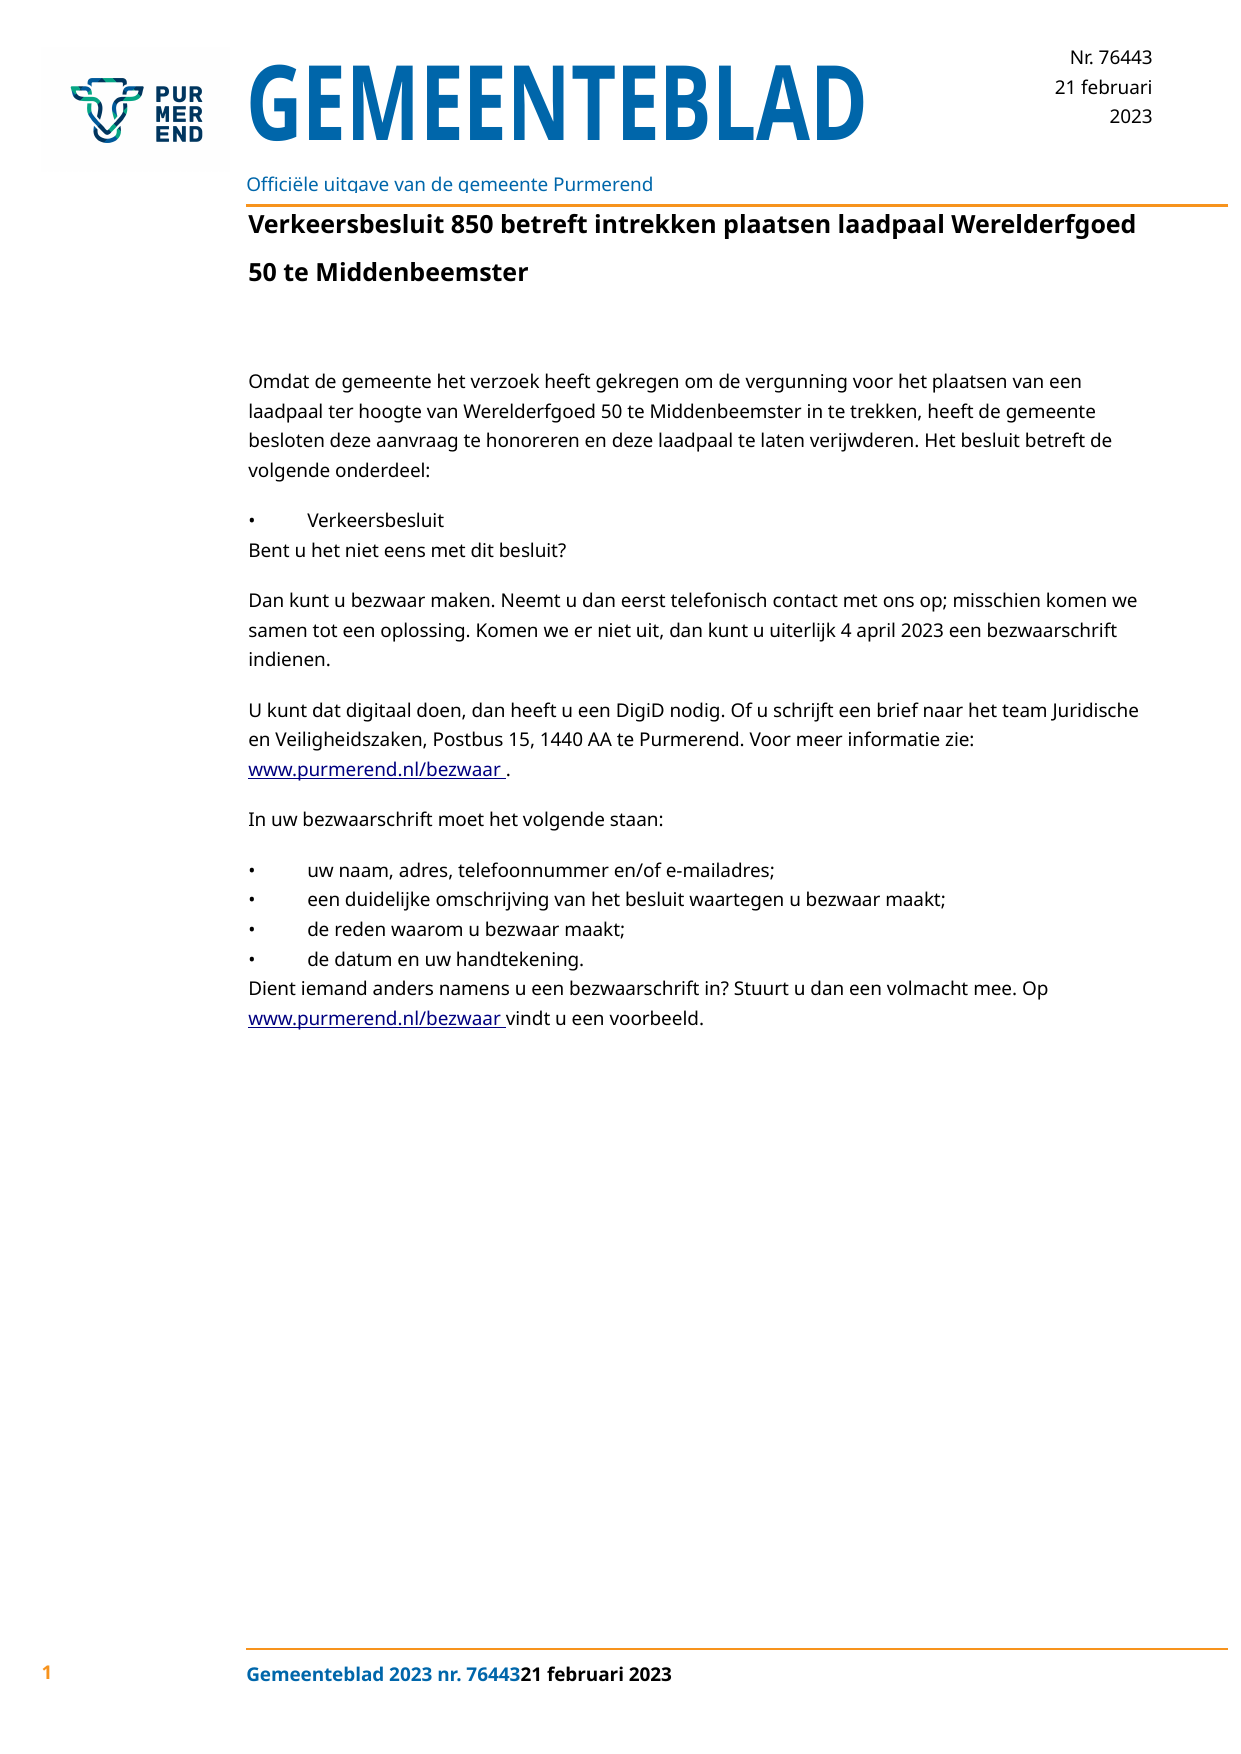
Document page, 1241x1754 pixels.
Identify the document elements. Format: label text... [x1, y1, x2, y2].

text Dient iemand anders namens u een bezwaarschrift in? Stuurt u dan een volmacht mee. Op www.purmerend.nl/bezwaar vindt u een voorbeeld. [248, 975, 1152, 1031]
list Verkeersbesluit [248, 507, 1152, 533]
list uw naam, adres, telefoonnummer en/of e-mailadres; [248, 857, 1152, 883]
list de datum en uw handtekening. [248, 946, 1152, 972]
text Omdat de gemeente het verzoek heeft gekregen om de vergunning voor het plaatsen van een laadpaal ter hoogte van Werelderfgoed 50 te Middenbeemster in te trekken, heeft de gemeente besloten deze aanvraag te honoreren en deze laadpaal te laten verijwderen. Het besluit betreft de volgende onderdeel: [248, 368, 1152, 483]
text Verkeersbesluit 850 betreft intrekken plaatsen laadpaal Werelderfgoed 50 te Middenbeemster [248, 207, 1152, 288]
list een duidelijke omschrijving van het besluit waartegen u bezwaar maakt; [248, 887, 1152, 912]
text U kunt dat digitaal doen, dan heeft u een DigiD nodig. Of u schrijft een brief naar het team Juridische en Veiligheidszaken, Postbus 15, 1440 AA te Purmerend. Voor meer informatie zie: www.purmerend.nl/bezwaar . [248, 697, 1152, 782]
text Dan kunt u bezwaar maken. Neemt u dan eerst telefonisch contact met ons op; misschien komen we samen tot een oplossing. Komen we er niet uit, dan kunt u uiterlijk 4 april 2023 een bezwaarschrift indienen. [248, 587, 1152, 672]
text In uw bezwaarschrift moet het volgende staan: [248, 807, 1152, 832]
list de reden waarom u bezwaar maakt; [248, 916, 1152, 942]
picture [41, 47, 231, 172]
text Bent u het niet eens met dit besluit? [248, 537, 1152, 563]
